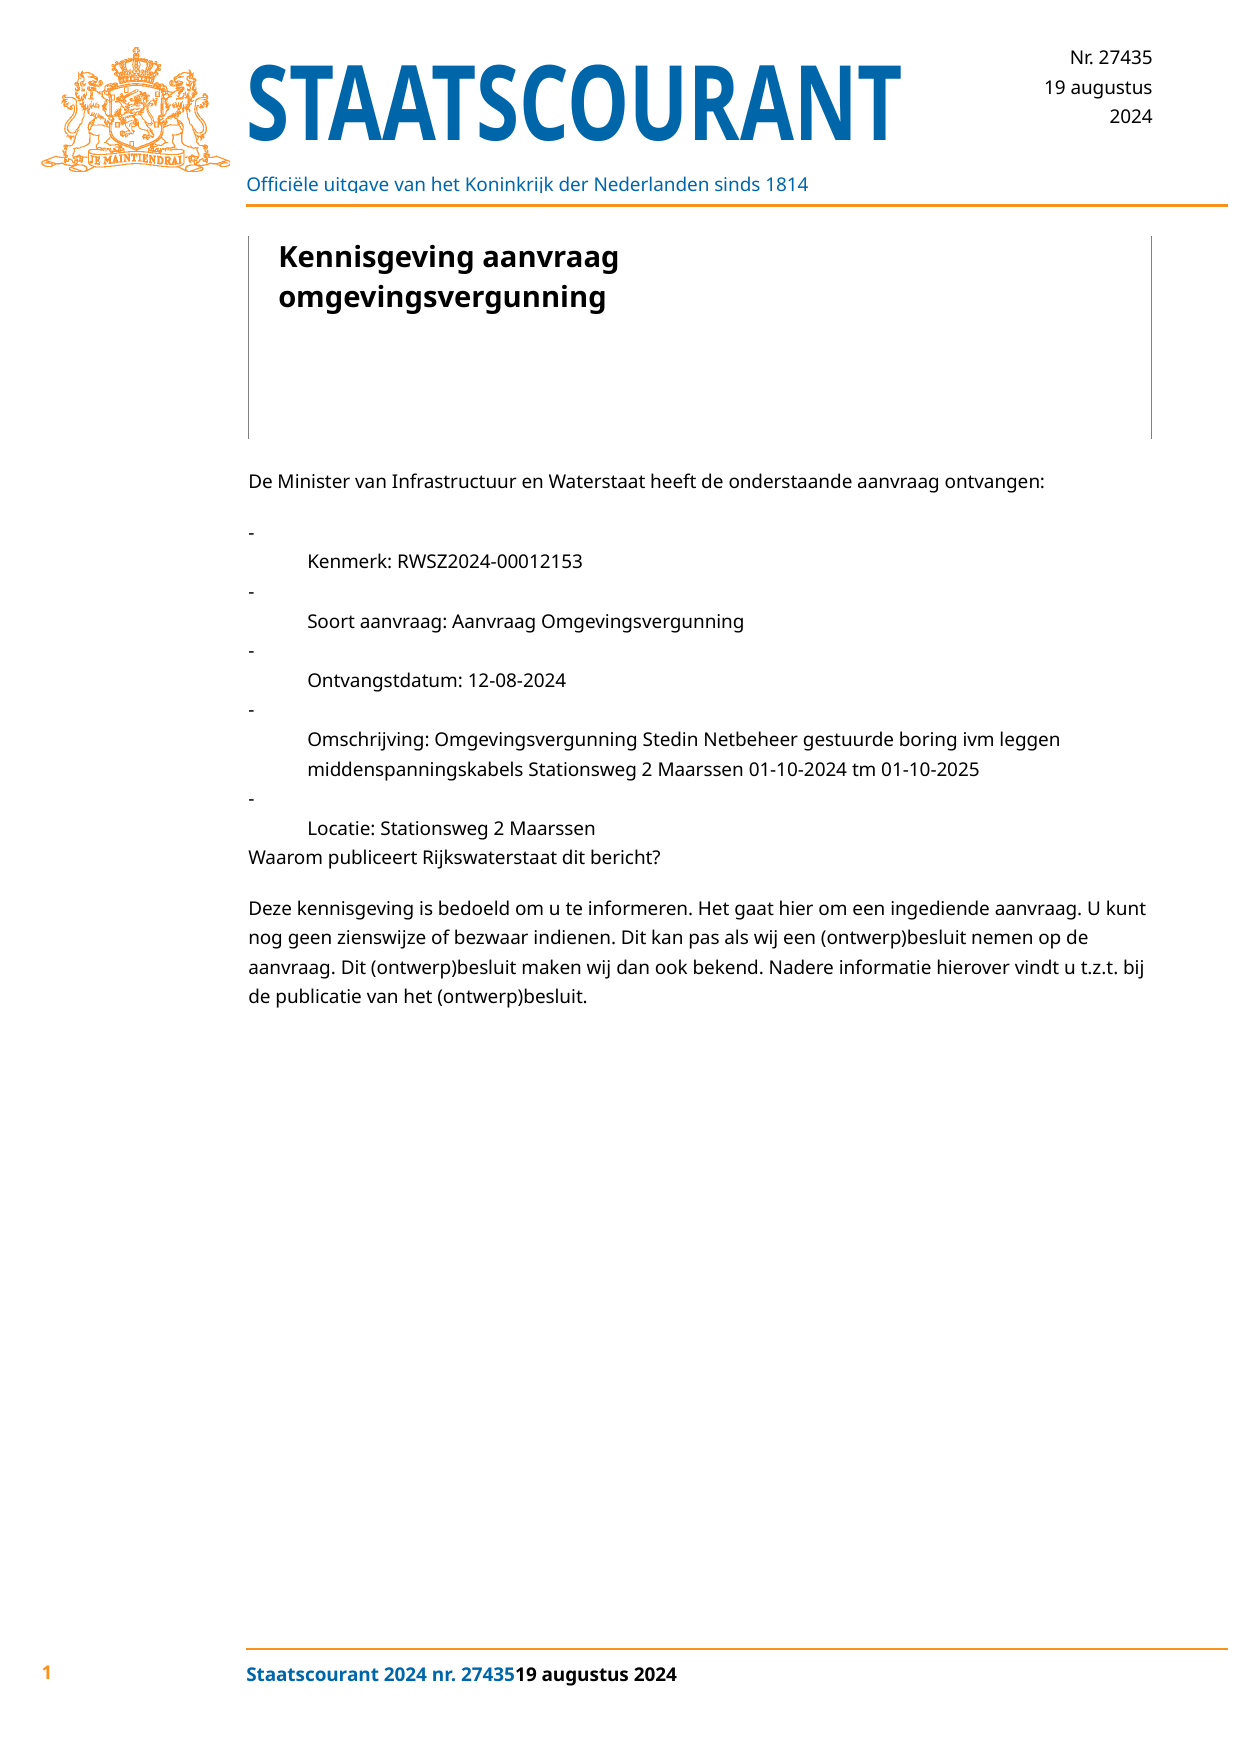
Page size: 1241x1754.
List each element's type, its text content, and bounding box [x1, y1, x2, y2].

list Kenmerk: RWSZ2024-00012153 [248, 549, 1152, 574]
picture [912, 236, 1090, 414]
text De Minister van Infrastructuur en Waterstaat heeft de onderstaande aanvraag ontvangen: [248, 469, 1152, 494]
table_header [850, 414, 1151, 439]
list Locatie: Stationsweg 2 Maarssen [248, 815, 1152, 841]
picture [41, 47, 231, 172]
list Ontvangstdatum: 12-08-2024 [248, 667, 1152, 693]
table_header [850, 236, 912, 413]
list Soort aanvraag: Aanvraag Omgevingsvergunning [248, 608, 1152, 633]
table_header Kennisgeving aanvraag omgevingsvergunning [249, 236, 850, 439]
text Waarom publiceert Rijkswaterstaat dit bericht? [248, 844, 1152, 870]
list Omschrijving: Omgevingsvergunning Stedin Netbeheer gestuurde boring ivm leggen middenspanningskabels Stationsweg 2 Maarssen 01-10-2024 tm 01-10-2025 [248, 726, 1152, 781]
text Deze kennisgeving is bedoeld om u te informeren. Het gaat hier om een ingediende aanvraag. U kunt nog geen zienswijze of bezwaar indienen. Dit kan pas als wij een (ontwerp)besluit nemen op de aanvraag. Dit (ontwerp)besluit maken wij dan ook bekend. Nadere informatie hierover vindt u t.z.t. bij de publicatie van het (ontwerp)besluit. [248, 895, 1152, 1009]
table_header [1090, 236, 1151, 413]
